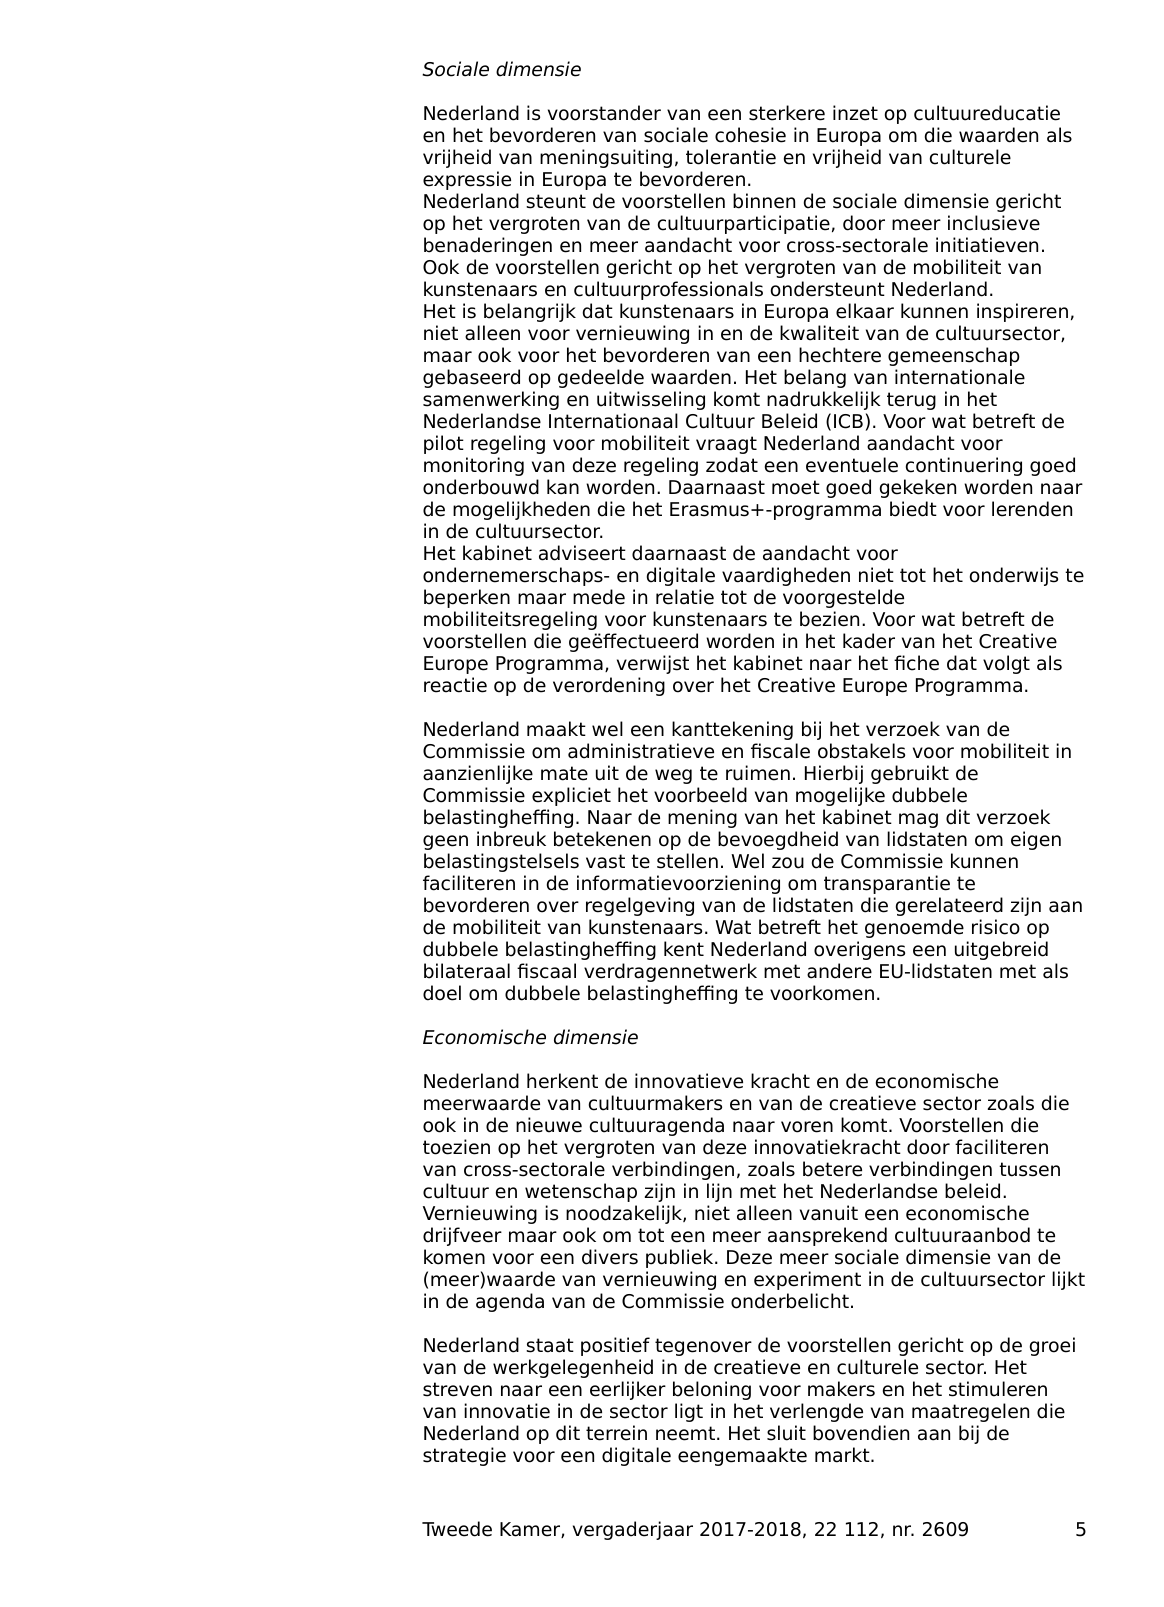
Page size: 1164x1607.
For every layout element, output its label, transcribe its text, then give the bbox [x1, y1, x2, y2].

text Nederland staat positief tegenover de voorstellen gericht op de groei van de werkgelegenheid in de creatieve en culturele sector. Het streven naar een eerlijker beloning voor makers en het stimuleren van innovatie in de sector ligt in het verlengde van maatregelen die Nederland op dit terrein neemt. Het sluit bovendien aan bij de strategie voor een digitale eengemaakte markt. [422, 1335, 1087, 1467]
text Het is belangrijk dat kunstenaars in Europa elkaar kunnen inspireren, niet alleen voor vernieuwing in en de kwaliteit van de cultuursector, maar ook voor het bevorderen van een hechtere gemeenschap gebaseerd op gedeelde waarden. Het belang van internationale samenwerking en uitwisseling komt nadrukkelijk terug in het Nederlandse Internationaal Cultuur Beleid (ICB). Voor wat betreft de pilot regeling voor mobiliteit vraagt Nederland aandacht voor monitoring van deze regeling zodat een eventuele continuering goed onderbouwd kan worden. Daarnaast moet goed gekeken worden naar de mogelijkheden die het Erasmus+-programma biedt voor lerenden in de cultuursector. [422, 301, 1087, 543]
text Vernieuwing is noodzakelijk, niet alleen vanuit een economische drijfveer maar ook om tot een meer aansprekend cultuuraanbod te komen voor een divers publiek. Deze meer sociale dimensie van de (meer)waarde van vernieuwing en experiment in de cultuursector lijkt in de agenda van de Commissie onderbelicht. [422, 1203, 1087, 1313]
subtitle Economische dimensie [422, 1027, 1087, 1049]
text Nederland is voorstander van een sterkere inzet op cultuureducatie en het bevorderen van sociale cohesie in Europa om die waarden als vrijheid van meningsuiting, tolerantie en vrijheid van culturele expressie in Europa te bevorderen. [422, 103, 1087, 191]
text Nederland maakt wel een kanttekening bij het verzoek van de Commissie om administratieve en fiscale obstakels voor mobiliteit in aanzienlijke mate uit de weg te ruimen. Hierbij gebruikt de Commissie expliciet het voorbeeld van mogelijke dubbele belastingheffing. Naar de mening van het kabinet mag dit verzoek geen inbreuk betekenen op de bevoegdheid van lidstaten om eigen belastingstelsels vast te stellen. Wel zou de Commissie kunnen faciliteren in de informatievoorziening om transparantie te bevorderen over regelgeving van de lidstaten die gerelateerd zijn aan de mobiliteit van kunstenaars. Wat betreft het genoemde risico op dubbele belastingheffing kent Nederland overigens een uitgebreid bilateraal fiscaal verdragennetwerk met andere EU-lidstaten met als doel om dubbele belastingheffing te voorkomen. [422, 719, 1087, 1004]
text Nederland steunt de voorstellen binnen de sociale dimensie gericht op het vergroten van de cultuurparticipatie, door meer inclusieve benaderingen en meer aandacht voor cross-sectorale initiatieven. Ook de voorstellen gericht op het vergroten van de mobiliteit van kunstenaars en cultuurprofessionals ondersteunt Nederland. [422, 191, 1087, 301]
text Het kabinet adviseert daarnaast de aandacht voor ondernemerschaps- en digitale vaardigheden niet tot het onderwijs te beperken maar mede in relatie tot de voorgestelde mobiliteitsregeling voor kunstenaars te bezien. Voor wat betreft de voorstellen die geëffectueerd worden in het kader van het Creative Europe Programma, verwijst het kabinet naar het fiche dat volgt als reactie op de verordening over het Creative Europe Programma. [422, 543, 1087, 697]
text Nederland herkent de innovatieve kracht en de economische meerwaarde van cultuurmakers en van de creatieve sector zoals die ook in de nieuwe cultuuragenda naar voren komt. Voorstellen die toezien op het vergroten van deze innovatiekracht door faciliteren van cross-sectorale verbindingen, zoals betere verbindingen tussen cultuur en wetenschap zijn in lijn met het Nederlandse beleid. [422, 1071, 1087, 1203]
subtitle Sociale dimensie [422, 59, 1087, 81]
